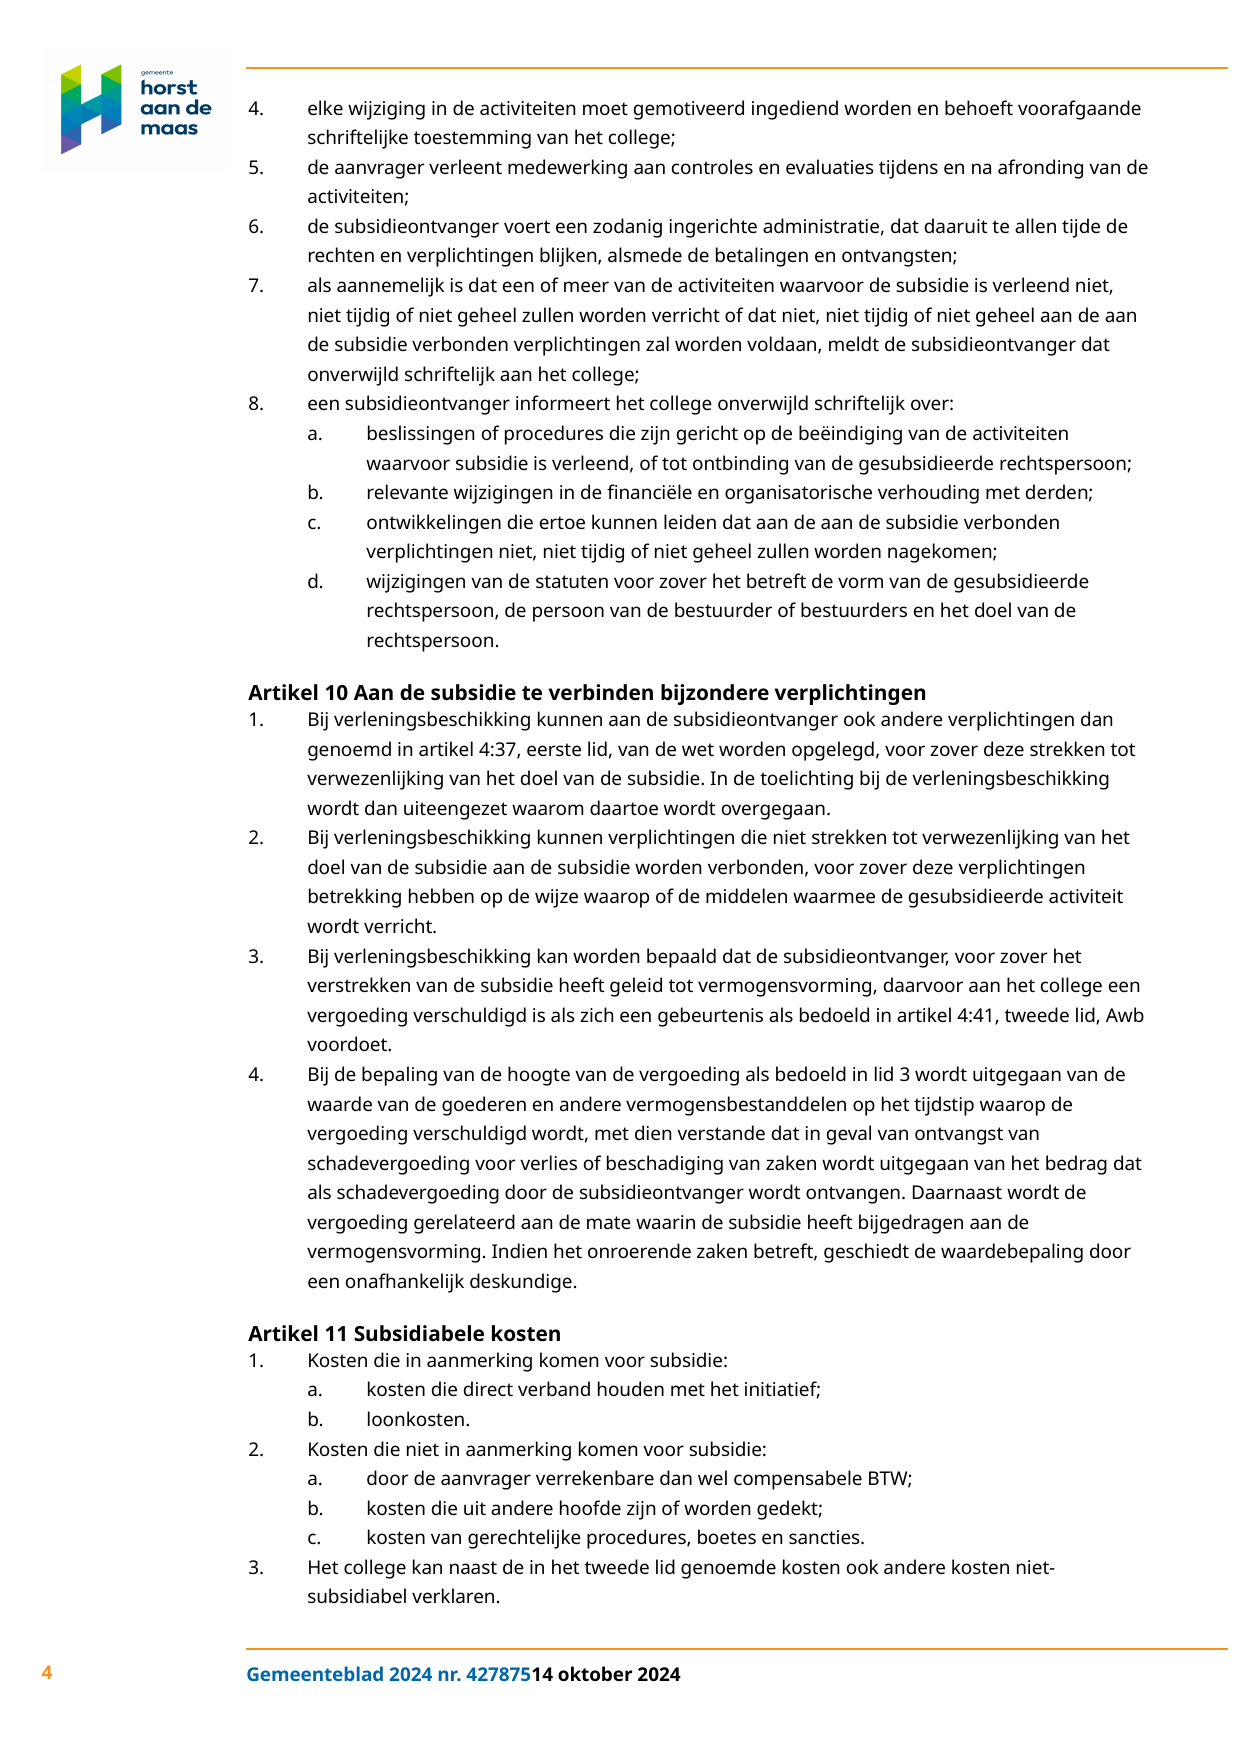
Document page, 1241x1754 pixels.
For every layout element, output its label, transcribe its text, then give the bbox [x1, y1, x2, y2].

list Bij verleningsbeschikking kan worden bepaald dat de subsidieontvanger, voor zover het verstrekken van de subsidie heeft geleid tot vermogensvorming, daarvoor aan het college een vergoeding verschuldigd is als zich een gebeurtenis als bedoeld in artikel 4:41, tweede lid, Awb voordoet. [248, 943, 1152, 1057]
list kosten die direct verband houden met het initiatief; [307, 1377, 1152, 1402]
list elke wijziging in de activiteiten moet gemotiveerd ingediend worden en behoeft voorafgaande schriftelijke toestemming van het college; [248, 95, 1152, 150]
list Bij verleningsbeschikking kunnen verplichtingen die niet strekken tot verwezenlijking van het doel van de subsidie aan de subsidie worden verbonden, voor zover deze verplichtingen betrekking hebben op de wijze waarop of de middelen waarmee de gesubsidieerde activiteit wordt verricht. [248, 824, 1152, 939]
list Bij de bepaling van de hoogte van de vergoeding als bedoeld in lid 3 wordt uitgegaan van de waarde van de goederen en andere vermogensbestanddelen op het tijdstip waarop de vergoeding verschuldigd wordt, met dien verstande dat in geval van ontvangst van schadevergoeding voor verlies of beschadiging van zaken wordt uitgegaan van het bedrag dat als schadevergoeding door de subsidieontvanger wordt ontvangen. Daarnaast wordt de vergoeding gerelateerd aan de mate waarin de subsidie heeft bijgedragen aan de vermogensvorming. Indien het onroerende zaken betreft, geschiedt de waardebepaling door een onafhankelijk deskundige. [248, 1061, 1152, 1294]
list kosten die uit andere hoofde zijn of worden gedekt; [307, 1495, 1152, 1521]
list een subsidieontvanger informeert het college onverwijld schriftelijk over: [248, 391, 1152, 416]
list kosten van gerechtelijke procedures, boetes en sancties. [307, 1524, 1152, 1550]
list de subsidieontvanger voert een zodanig ingerichte administratie, dat daaruit te allen tijde de rechten en verplichtingen blijken, alsmede de betalingen en ontvangsten; [248, 213, 1152, 268]
list ontwikkelingen die ertoe kunnen leiden dat aan de aan de subsidie verbonden verplichtingen niet, niet tijdig of niet geheel zullen worden nagekomen; [307, 509, 1152, 564]
list de aanvrager verleent medewerking aan controles en evaluaties tijdens en na afronding van de activiteiten; [248, 154, 1152, 209]
list Kosten die niet in aanmerking komen voor subsidie: [248, 1436, 1152, 1462]
list als aannemelijk is dat een of meer van de activiteiten waarvoor de subsidie is verleend niet, niet tijdig of niet geheel zullen worden verricht of dat niet, niet tijdig of niet geheel aan de aan de subsidie verbonden verplichtingen zal worden voldaan, meldt de subsidieontvanger dat onverwijld schriftelijk aan het college; [248, 272, 1152, 387]
text Artikel 10 Aan de subsidie te verbinden bijzondere verplichtingen [248, 678, 1152, 706]
list beslissingen of procedures die zijn gericht op de beëindiging van de activiteiten waarvoor subsidie is verleend, of tot ontbinding van de gesubsidieerde rechtspersoon; [307, 420, 1152, 476]
list wijzigingen van de statuten voor zover het betreft de vorm van de gesubsidieerde rechtspersoon, de persoon van de bestuurder of bestuurders en het doel van de rechtspersoon. [307, 568, 1152, 653]
list relevante wijzigingen in de financiële en organisatorische verhouding met derden; [307, 479, 1152, 505]
list Kosten die in aanmerking komen voor subsidie: [248, 1347, 1152, 1373]
list Het college kan naast de in het tweede lid genoemde kosten ook andere kosten niet-subsidiabel verklaren. [248, 1554, 1152, 1609]
text Artikel 11 Subsidiabele kosten [248, 1319, 1152, 1347]
picture [41, 47, 231, 172]
list loonkosten. [307, 1406, 1152, 1432]
list Bij verleningsbeschikking kunnen aan de subsidieontvanger ook andere verplichtingen dan genoemd in artikel 4:37, eerste lid, van de wet worden opgelegd, voor zover deze strekken tot verwezenlijking van het doel van de subsidie. In de toelichting bij de verleningsbeschikking wordt dan uiteengezet waarom daartoe wordt overgegaan. [248, 706, 1152, 821]
list door de aanvrager verrekenbare dan wel compensabele BTW; [307, 1465, 1152, 1491]
